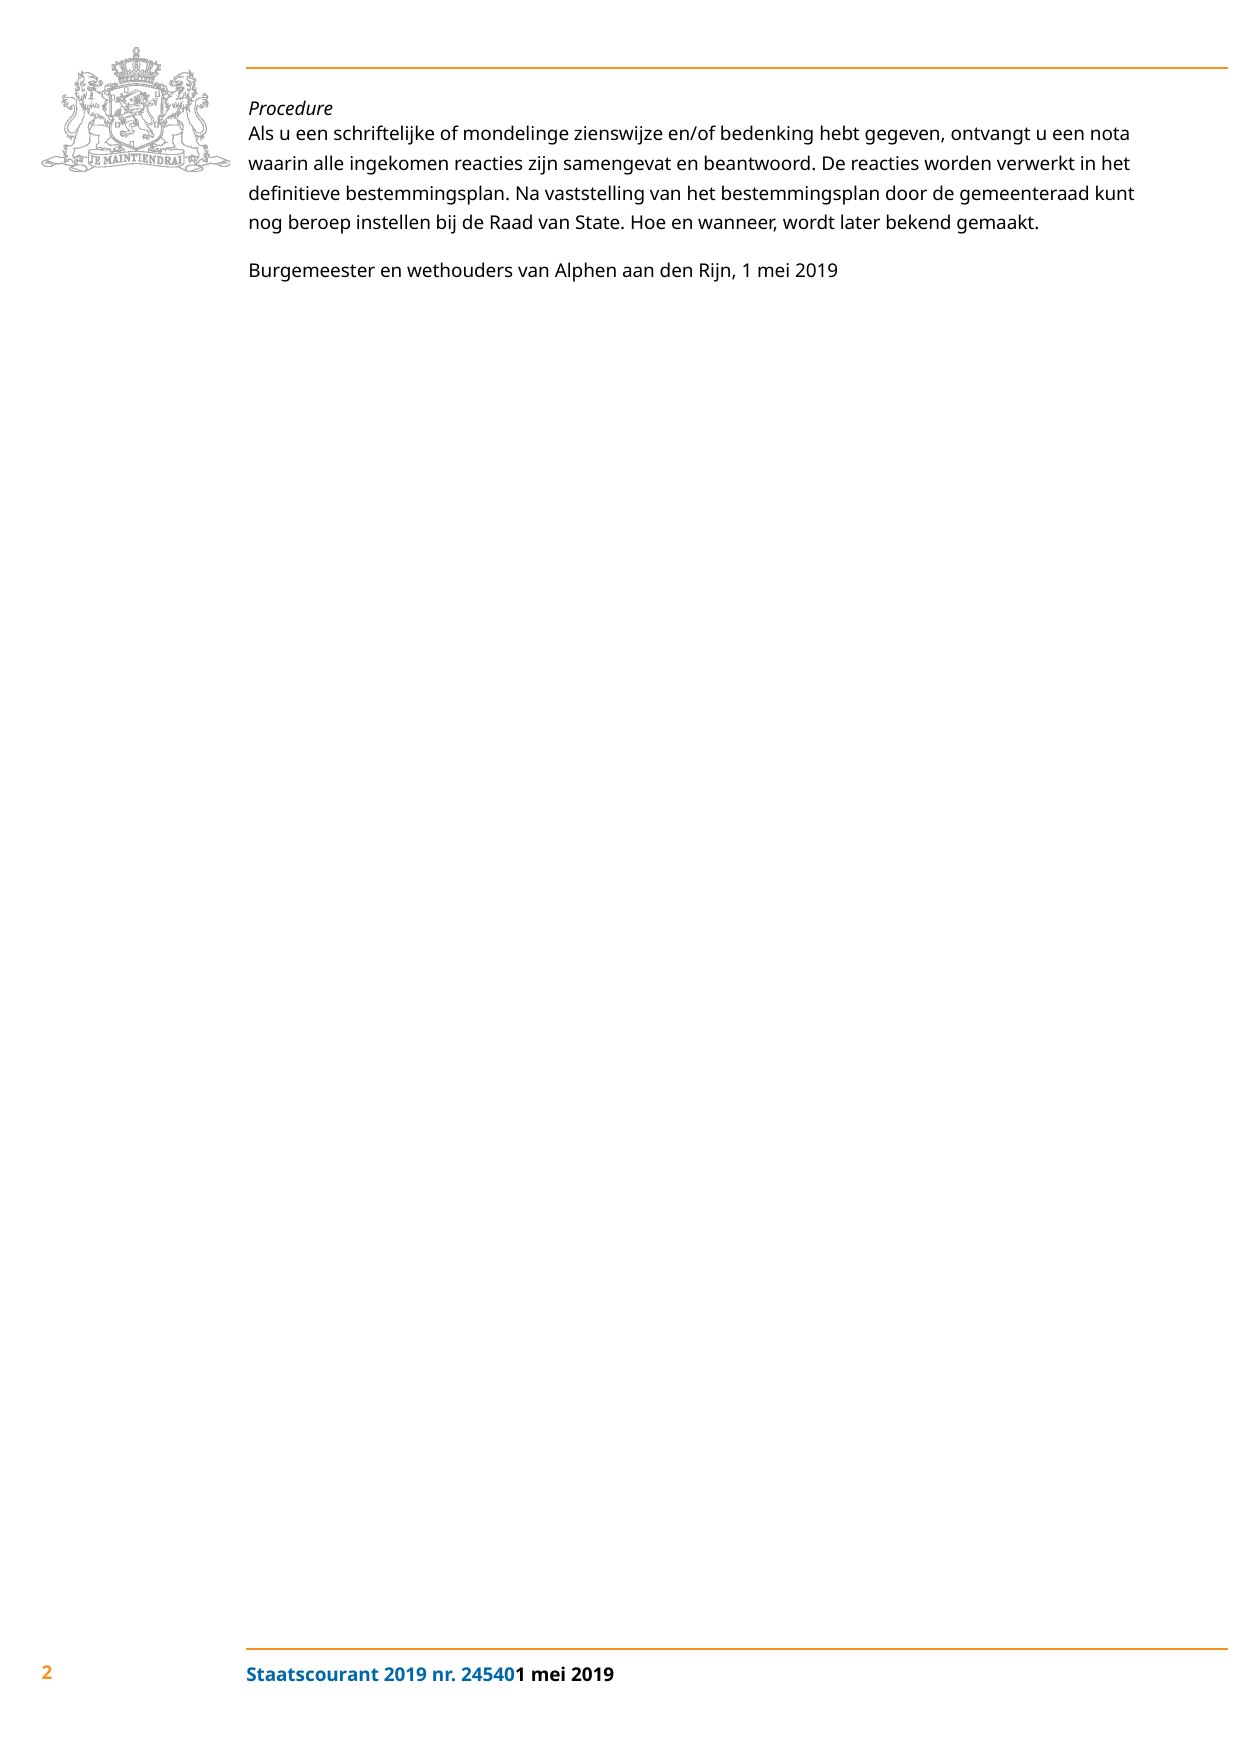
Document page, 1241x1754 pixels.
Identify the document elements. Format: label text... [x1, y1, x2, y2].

text Procedure [248, 95, 1152, 121]
text Als u een schriftelijke of mondelinge zienswijze en/of bedenking hebt gegeven, ontvangt u een nota waarin alle ingekomen reacties zijn samengevat en beantwoord. De reacties worden verwerkt in het definitieve bestemmingsplan. Na vaststelling van het bestemmingsplan door de gemeenteraad kunt nog beroep instellen bij de Raad van State. Hoe en wanneer, wordt later bekend gemaakt. [248, 121, 1152, 235]
picture [41, 47, 231, 172]
text Burgemeester en wethouders van Alphen aan den Rijn, 1 mei 2019 [248, 257, 1152, 283]
